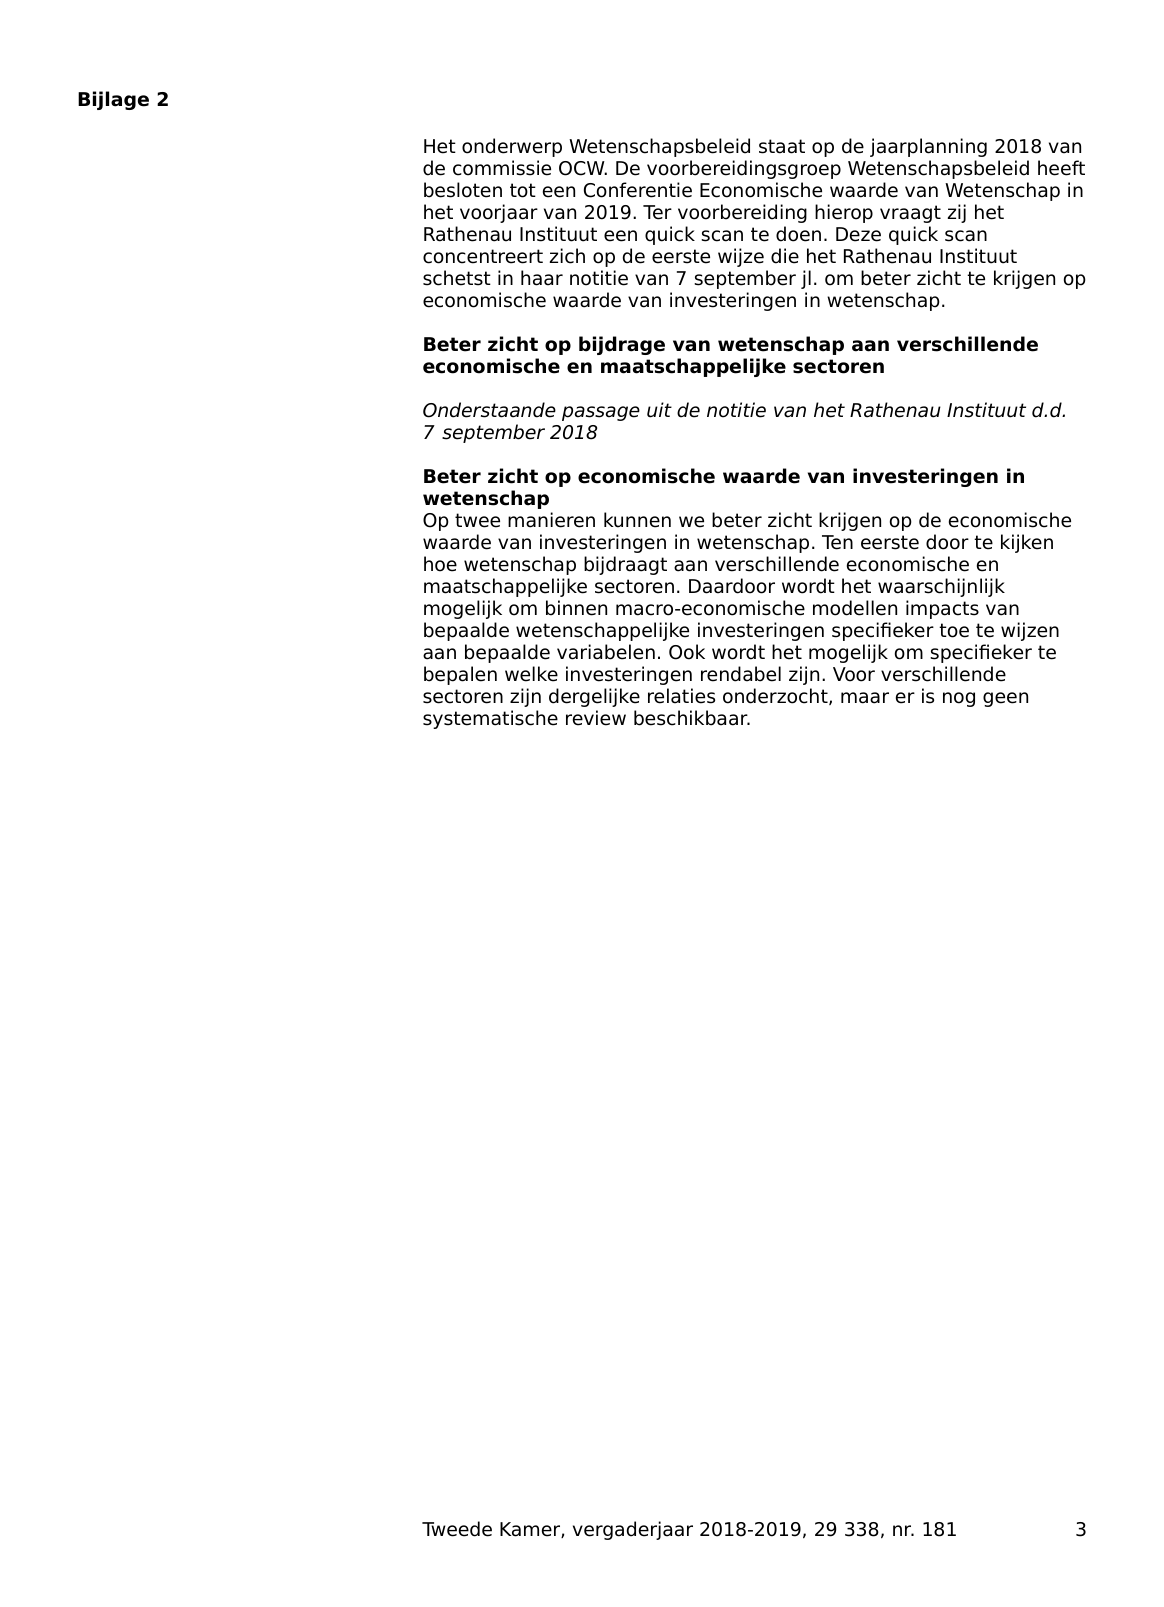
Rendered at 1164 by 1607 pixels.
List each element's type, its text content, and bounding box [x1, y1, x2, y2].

subtitle Beter zicht op bijdrage van wetenschap aan verschillende economische en maatschappelijke sectoren [422, 334, 1087, 378]
subtitle Beter zicht op economische waarde van investeringen in wetenschap [422, 466, 1087, 510]
subtitle Bijlage 2 [77, 89, 1087, 111]
subtitle Onderstaande passage uit de notitie van het Rathenau Instituut d.d. 7 september 2018 [422, 400, 1087, 444]
text Het onderwerp Wetenschapsbeleid staat op de jaarplanning 2018 van de commissie OCW. De voorbereidingsgroep Wetenschapsbeleid heeft besloten tot een Conferentie Economische waarde van Wetenschap in het voorjaar van 2019. Ter voorbereiding hierop vraagt zij het Rathenau Instituut een quick scan te doen. Deze quick scan concentreert zich op de eerste wijze die het Rathenau Instituut schetst in haar notitie van 7 september jl. om beter zicht te krijgen op economische waarde van investeringen in wetenschap. [422, 136, 1087, 312]
text Op twee manieren kunnen we beter zicht krijgen op de economische waarde van investeringen in wetenschap. Ten eerste door te kijken hoe wetenschap bijdraagt aan verschillende economische en maatschappelijke sectoren. Daardoor wordt het waarschijnlijk mogelijk om binnen macro-economische modellen impacts van bepaalde wetenschappelijke investeringen specifieker toe te wijzen aan bepaalde variabelen. Ook wordt het mogelijk om specifieker te bepalen welke investeringen rendabel zijn. Voor verschillende sectoren zijn dergelijke relaties onderzocht, maar er is nog geen systematische review beschikbaar. [422, 510, 1087, 730]
